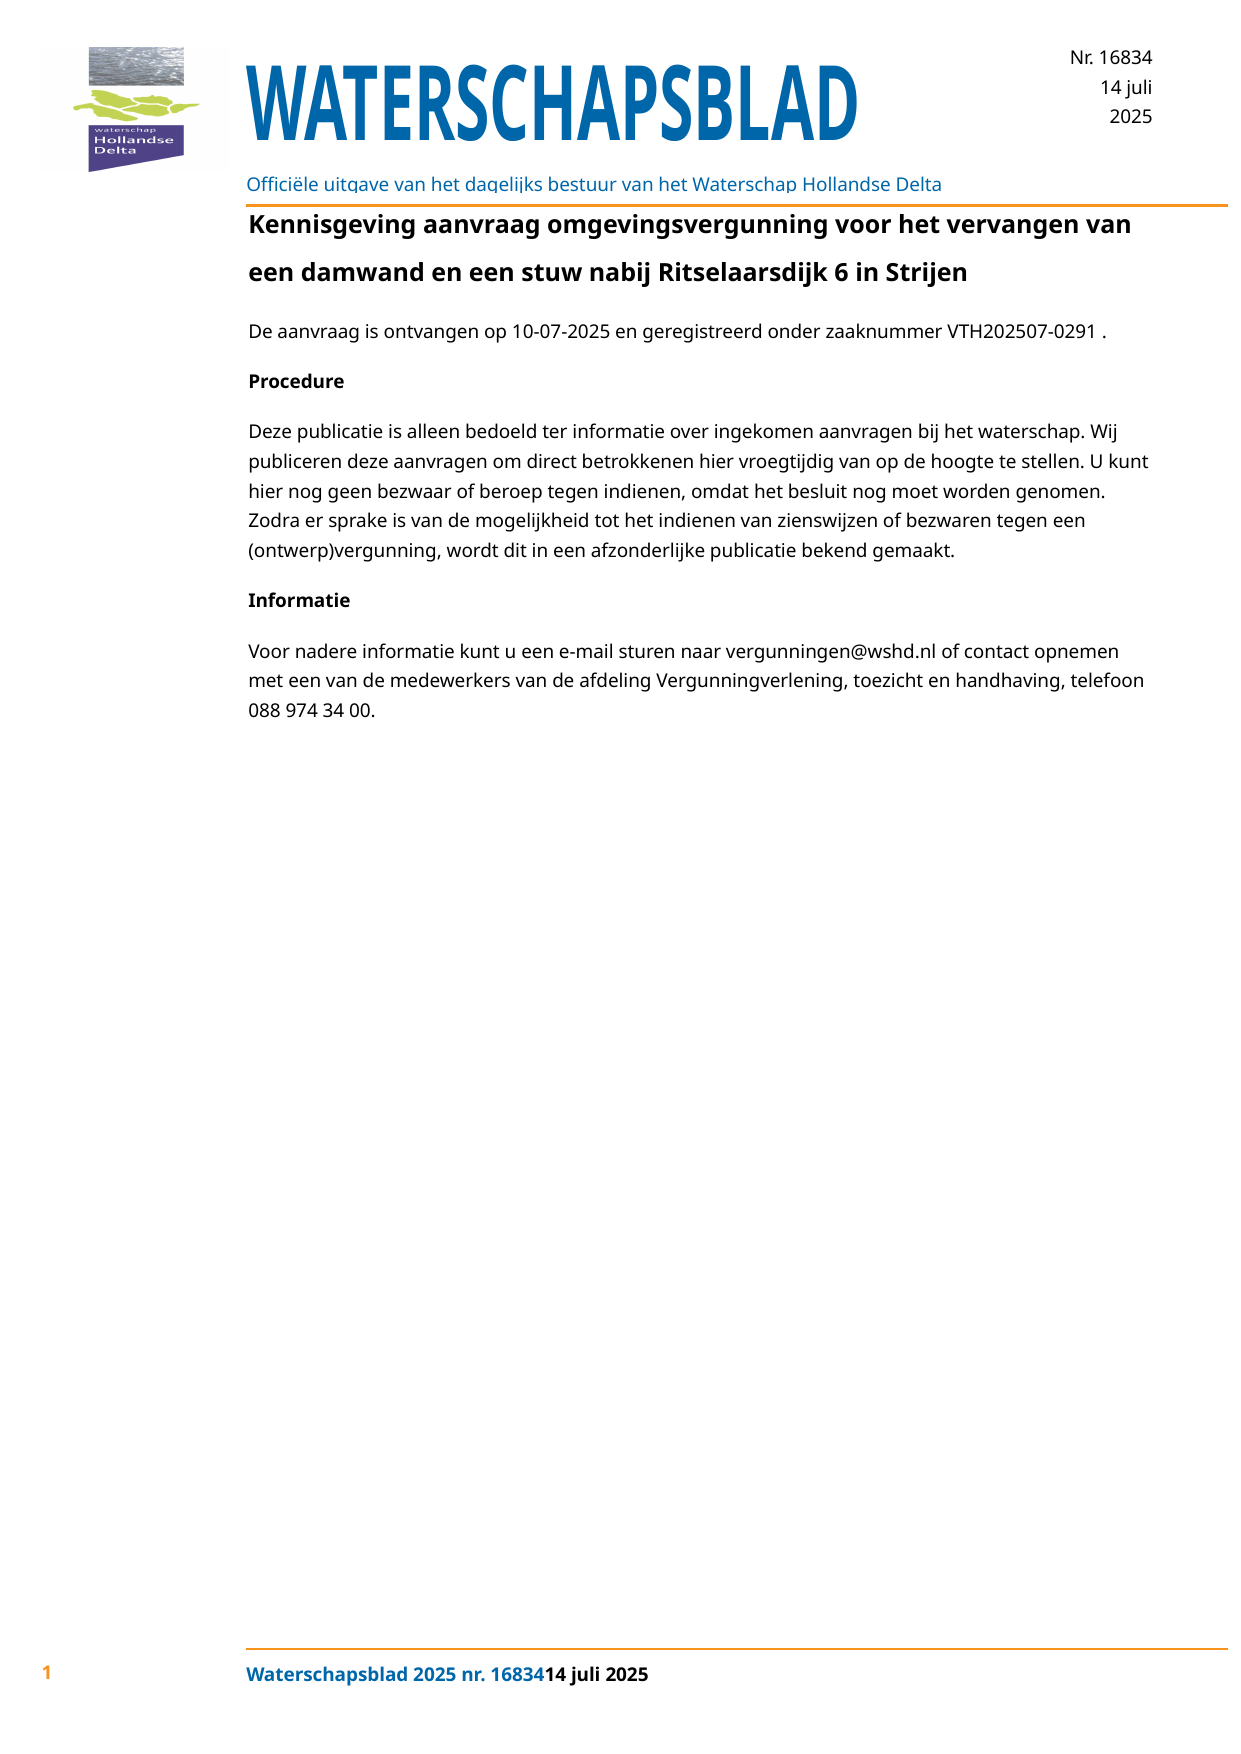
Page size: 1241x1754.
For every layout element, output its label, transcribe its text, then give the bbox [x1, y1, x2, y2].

picture [41, 47, 231, 172]
text Kennisgeving aanvraag omgevingsvergunning voor het vervangen van een damwand en een stuw nabij Ritselaarsdijk 6 in Strijen [248, 207, 1152, 288]
text Informatie [248, 587, 1152, 613]
text Deze publicatie is alleen bedoeld ter informatie over ingekomen aanvragen bij het waterschap. Wij publiceren deze aanvragen om direct betrokkenen hier vroegtijdig van op de hoogte te stellen. U kunt hier nog geen bezwaar of beroep tegen indienen, omdat het besluit nog moet worden genomen. Zodra er sprake is van de mogelijkheid tot het indienen van zienswijzen of bezwaren tegen een (ontwerp)vergunning, wordt dit in een afzonderlijke publicatie bekend gemaakt. [248, 419, 1152, 563]
text Voor nadere informatie kunt u een e-mail sturen naar vergunningen@wshd.nl of contact opnemen met een van de medewerkers van de afdeling Vergunningverlening, toezicht en handhaving, telefoon 088 974 34 00. [248, 638, 1152, 723]
text De aanvraag is ontvangen op 10-07-2025 en geregistreerd onder zaaknummer VTH202507-0291 . [248, 318, 1152, 344]
text Procedure [248, 368, 1152, 394]
